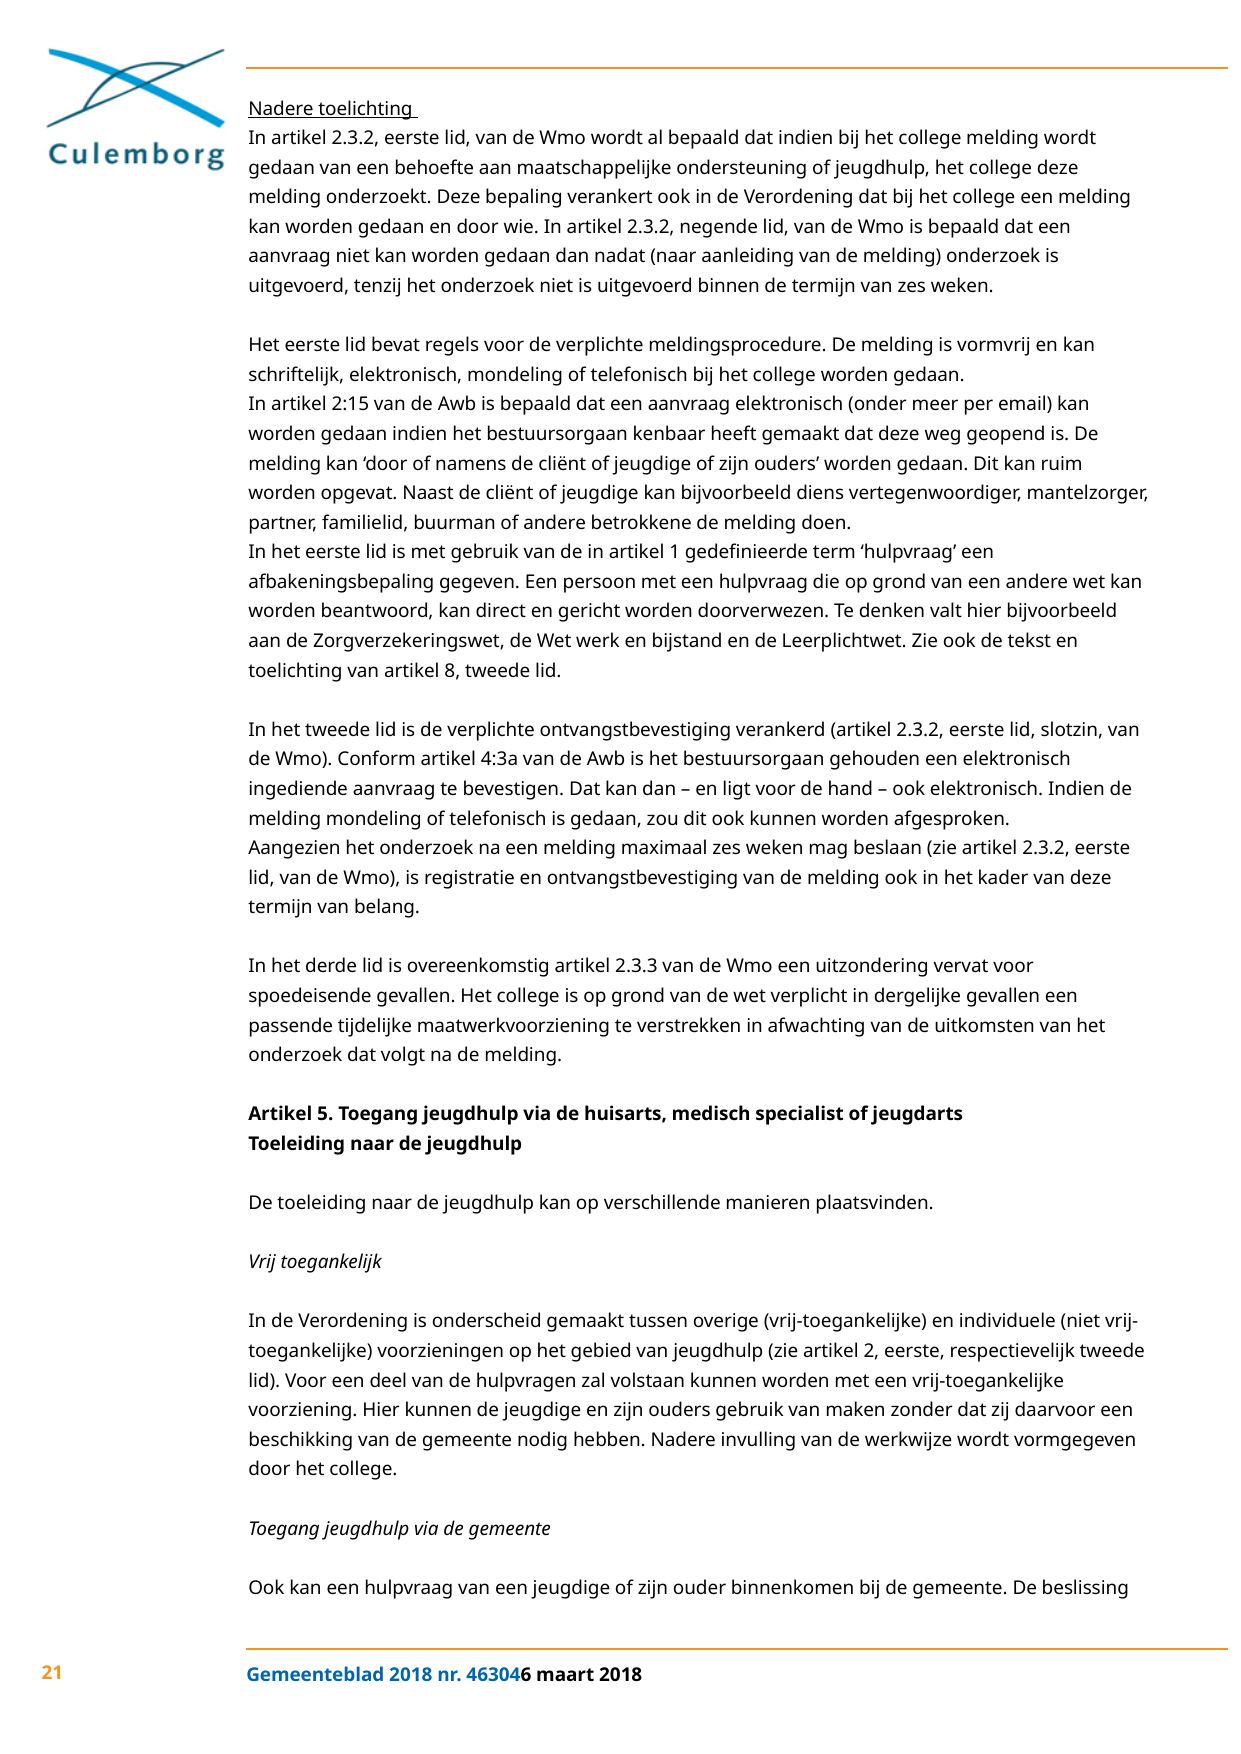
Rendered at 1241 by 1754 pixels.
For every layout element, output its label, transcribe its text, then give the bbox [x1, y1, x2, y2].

text In de Verordening is onderscheid gemaakt tussen overige (vrij-toegankelijke) en individuele (niet vrij-toegankelijke) voorzieningen op het gebied van jeugdhulp (zie artikel 2, eerste, respectievelijk tweede lid). Voor een deel van de hulpvragen zal volstaan kunnen worden met een vrij-toegankelijke voorziening. Hier kunnen de jeugdige en zijn ouders gebruik van maken zonder dat zij daarvoor een beschikking van de gemeente nodig hebben. Nadere invulling van de werkwijze wordt vormgegeven door het college. [248, 1308, 1152, 1481]
text De toeleiding naar de jeugdhulp kan op verschillende manieren plaatsvinden. [248, 1189, 1152, 1215]
text In het tweede lid is de verplichte ontvangstbevestiging verankerd (artikel 2.3.2, eerste lid, slotzin, van de Wmo). Conform artikel 4:3a van de Awb is het bestuursorgaan gehouden een elektronisch ingediende aanvraag te bevestigen. Dat kan dan – en ligt voor de hand – ook elektronisch. Indien de melding mondeling of telefonisch is gedaan, zou dit ook kunnen worden afgesproken. [248, 716, 1152, 831]
text Nadere toelichting [248, 95, 1152, 121]
text In het derde lid is overeenkomstig artikel 2.3.3 van de Wmo een uitzondering vervat voor spoedeisende gevallen. Het college is op grond van de wet verplicht in dergelijke gevallen een passende tijdelijke maatwerkvoorziening te verstrekken in afwachting van de uitkomsten van het onderzoek dat volgt na de melding. [248, 953, 1152, 1067]
text Ook kan een hulpvraag van een jeugdige of zijn ouder binnenkomen bij de gemeente. De beslissing [248, 1574, 1152, 1600]
text Toeleiding naar de jeugdhulp [248, 1130, 1152, 1156]
picture [41, 47, 231, 172]
text In artikel 2.3.2, eerste lid, van de Wmo wordt al bepaald dat indien bij het college melding wordt gedaan van een behoefte aan maatschappelijke ondersteuning of jeugdhulp, het college deze melding onderzoekt. Deze bepaling verankert ook in de Verordening dat bij het college een melding kan worden gedaan en door wie. In artikel 2.3.2, negende lid, van de Wmo is bepaald dat een aanvraag niet kan worden gedaan dan nadat (naar aanleiding van de melding) onderzoek is uitgevoerd, tenzij het onderzoek niet is uitgevoerd binnen de termijn van zes weken. [248, 124, 1152, 298]
text In artikel 2:15 van de Awb is bepaald dat een aanvraag elektronisch (onder meer per email) kan worden gedaan indien het bestuursorgaan kenbaar heeft gemaakt dat deze weg geopend is. De melding kan ‘door of namens de cliënt of jeugdige of zijn ouders’ worden gedaan. Dit kan ruim worden opgevat. Naast de cliënt of jeugdige kan bijvoorbeeld diens vertegenwoordiger, mantelzorger, partner, familielid, buurman of andere betrokkene de melding doen. [248, 391, 1152, 535]
text Toegang jeugdhulp via de gemeente [248, 1515, 1152, 1541]
text In het eerste lid is met gebruik van de in artikel 1 gedefinieerde term ‘hulpvraag’ een afbakeningsbepaling gegeven. Een persoon met een hulpvraag die op grond van een andere wet kan worden beantwoord, kan direct en gericht worden doorverwezen. Te denken valt hier bijvoorbeeld aan de Zorgverzekeringswet, de Wet werk en bijstand en de Leerplichtwet. Zie ook de tekst en toelichting van artikel 8, tweede lid. [248, 538, 1152, 683]
text Het eerste lid bevat regels voor de verplichte meldingsprocedure. De melding is vormvrij en kan schriftelijk, elektronisch, mondeling of telefonisch bij het college worden gedaan. [248, 331, 1152, 387]
text Artikel 5. Toegang jeugdhulp via de huisarts, medisch specialist of jeugdarts [248, 1101, 1152, 1126]
text Aangezien het onderzoek na een melding maximaal zes weken mag beslaan (zie artikel 2.3.2, eerste lid, van de Wmo), is registratie en ontvangstbevestiging van de melding ook in het kader van deze termijn van belang. [248, 834, 1152, 919]
text Vrij toegankelijk [248, 1248, 1152, 1274]
